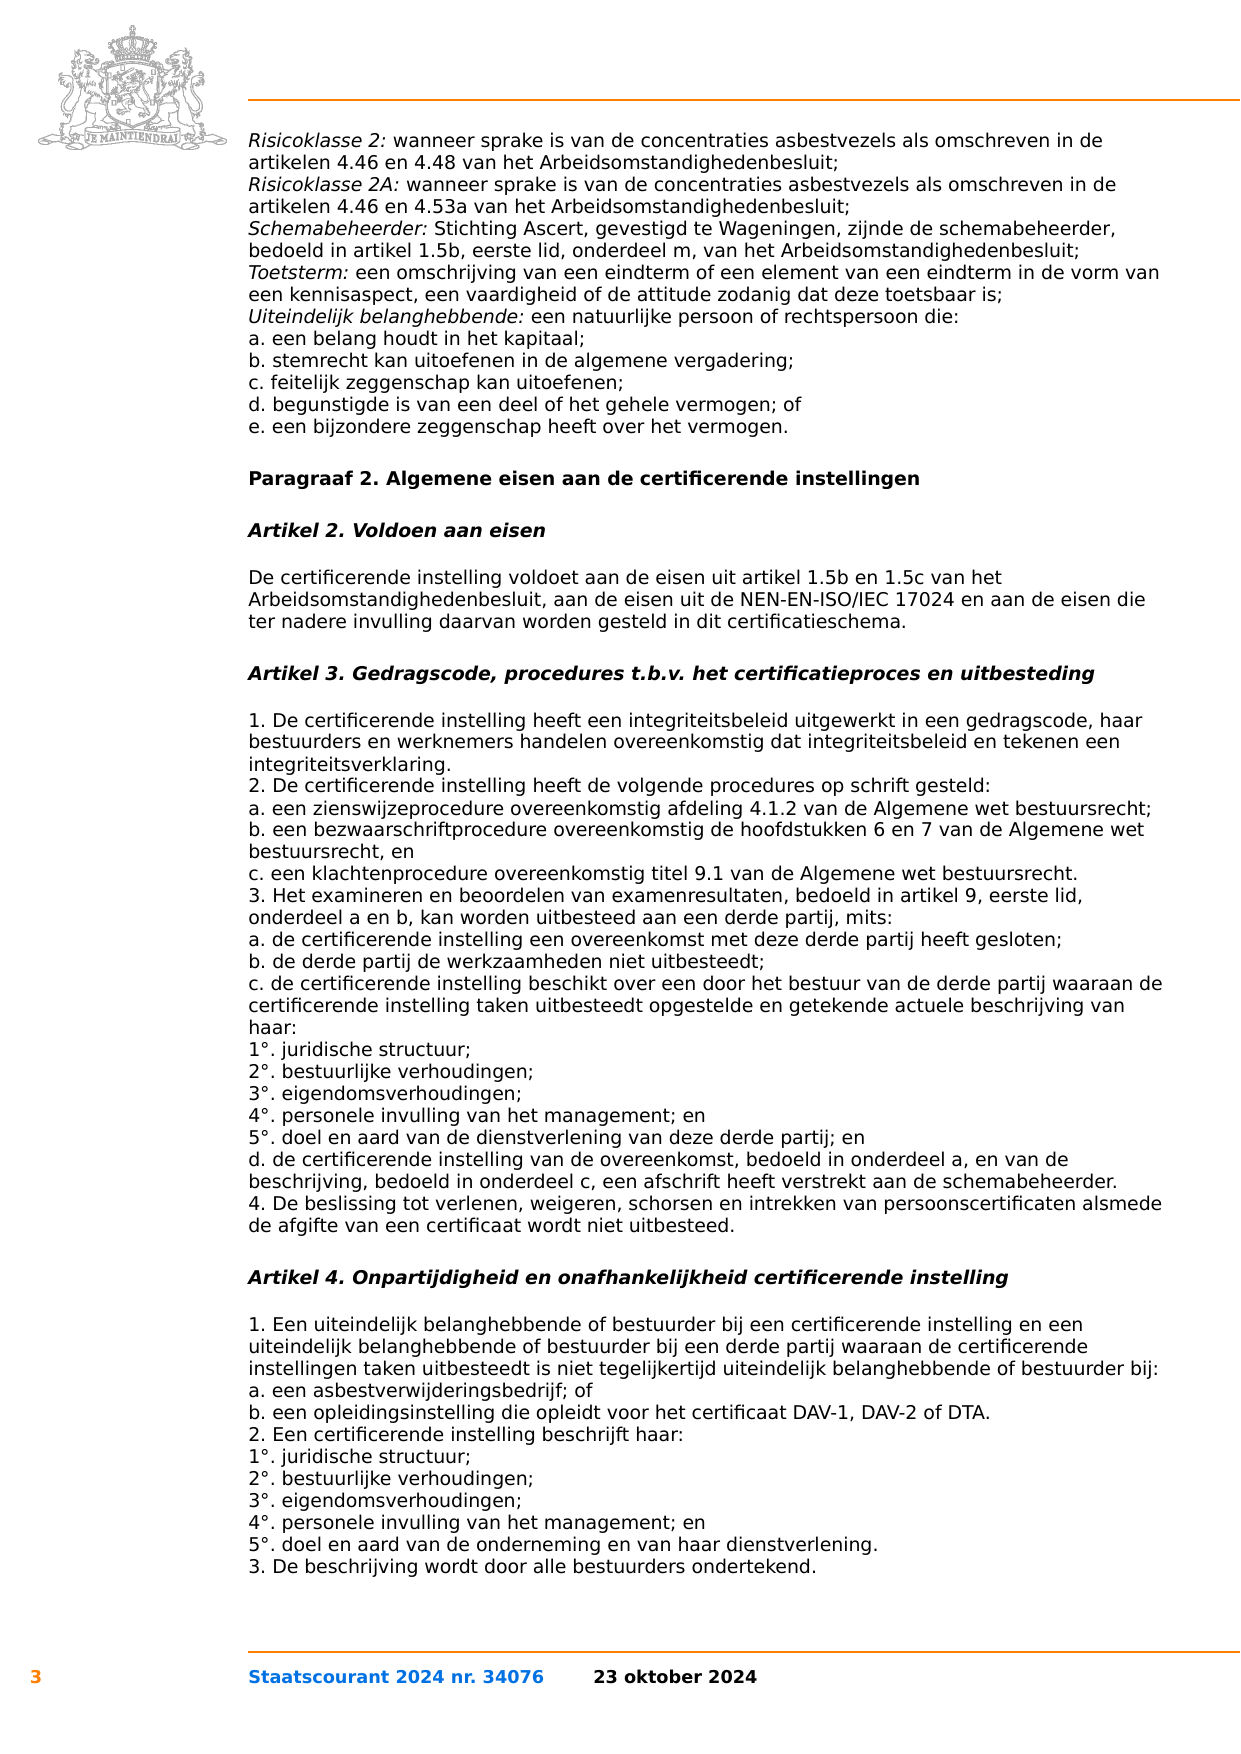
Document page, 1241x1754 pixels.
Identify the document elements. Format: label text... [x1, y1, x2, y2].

text De certificerende instelling voldoet aan de eisen uit artikel 1.5b en 1.5c van het Arbeidsomstandighedenbesluit, aan de eisen uit de NEN-EN-ISO/IEC 17024 en aan de eisen die ter nadere invulling daarvan worden gesteld in dit certificatieschema. [248, 567, 1163, 632]
subtitle Artikel 4. Onpartijdigheid en onafhankelijkheid certificerende instelling [248, 1267, 1163, 1289]
picture [38, 25, 227, 150]
text 4°. personele invulling van het management; en [248, 1105, 1163, 1127]
text b. stemrecht kan uitoefenen in de algemene vergadering; [248, 350, 1163, 372]
text a. een asbestverwijderingsbedrijf; of [248, 1380, 1163, 1402]
text b. de derde partij de werkzaamheden niet uitbesteedt; [248, 951, 1163, 973]
text d. begunstigde is van een deel of het gehele vermogen; of [248, 394, 1163, 416]
text Schemabeheerder: Stichting Ascert, gevestigd te Wageningen, zijnde de schemabeheerder, bedoeld in artikel 1.5b, eerste lid, onderdeel m, van het Arbeidsomstandighedenbesluit; [248, 218, 1163, 262]
text a. een belang houdt in het kapitaal; [248, 328, 1163, 350]
text e. een bijzondere zeggenschap heeft over het vermogen. [248, 416, 1163, 438]
text 2. Een certificerende instelling beschrijft haar: [248, 1424, 1163, 1446]
text b. een opleidingsinstelling die opleidt voor het certificaat DAV-1, DAV-2 of DTA. [248, 1402, 1163, 1424]
text 4. De beslissing tot verlenen, weigeren, schorsen en intrekken van persoonscertificaten alsmede de afgifte van een certificaat wordt niet uitbesteed. [248, 1193, 1163, 1237]
text Risicoklasse 2A: wanneer sprake is van de concentraties asbestvezels als omschreven in de artikelen 4.46 en 4.53a van het Arbeidsomstandighedenbesluit; [248, 174, 1163, 218]
subtitle Paragraaf 2. Algemene eisen aan de certificerende instellingen [248, 468, 1163, 489]
text 1°. juridische structuur; [248, 1446, 1163, 1468]
text 3. De beschrijving wordt door alle bestuurders ondertekend. [248, 1556, 1163, 1578]
text c. een klachtenprocedure overeenkomstig titel 9.1 van de Algemene wet bestuursrecht. [248, 863, 1163, 885]
text 2°. bestuurlijke verhoudingen; [248, 1061, 1163, 1083]
text 1. De certificerende instelling heeft een integriteitsbeleid uitgewerkt in een gedragscode, haar bestuurders en werknemers handelen overeenkomstig dat integriteitsbeleid en tekenen een integriteitsverklaring. [248, 709, 1163, 775]
text 3°. eigendomsverhoudingen; [248, 1083, 1163, 1105]
text 3. Het examineren en beoordelen van examenresultaten, bedoeld in artikel 9, eerste lid, onderdeel a en b, kan worden uitbesteed aan een derde partij, mits: [248, 885, 1163, 929]
subtitle Artikel 2. Voldoen aan eisen [248, 519, 1163, 542]
text 2. De certificerende instelling heeft de volgende procedures op schrift gesteld: [248, 775, 1163, 797]
text 3°. eigendomsverhoudingen; [248, 1490, 1163, 1512]
text Toetsterm: een omschrijving van een eindterm of een element van een eindterm in de vorm van een kennisaspect, een vaardigheid of de attitude zodanig dat deze toetsbaar is; [248, 262, 1163, 306]
text c. feitelijk zeggenschap kan uitoefenen; [248, 372, 1163, 394]
text 5°. doel en aard van de dienstverlening van deze derde partij; en [248, 1127, 1163, 1149]
text 1. Een uiteindelijk belanghebbende of bestuurder bij een certificerende instelling en een uiteindelijk belanghebbende of bestuurder bij een derde partij waaraan de certificerende instellingen taken uitbesteedt is niet tegelijkertijd uiteindelijk belanghebbende of bestuurder bij: [248, 1314, 1163, 1380]
text c. de certificerende instelling beschikt over een door het bestuur van de derde partij waaraan de certificerende instelling taken uitbesteedt opgestelde en getekende actuele beschrijving van haar: [248, 973, 1163, 1039]
text d. de certificerende instelling van de overeenkomst, bedoeld in onderdeel a, en van de beschrijving, bedoeld in onderdeel c, een afschrift heeft verstrekt aan de schemabeheerder. [248, 1149, 1163, 1193]
text 1°. juridische structuur; [248, 1039, 1163, 1061]
text a. een zienswijzeprocedure overeenkomstig afdeling 4.1.2 van de Algemene wet bestuursrecht; [248, 797, 1163, 819]
text 2°. bestuurlijke verhoudingen; [248, 1468, 1163, 1490]
text 4°. personele invulling van het management; en [248, 1512, 1163, 1534]
text a. de certificerende instelling een overeenkomst met deze derde partij heeft gesloten; [248, 929, 1163, 951]
subtitle Artikel 3. Gedragscode, procedures t.b.v. het certificatieproces en uitbesteding [248, 662, 1163, 684]
text Risicoklasse 2: wanneer sprake is van de concentraties asbestvezels als omschreven in de artikelen 4.46 en 4.48 van het Arbeidsomstandighedenbesluit; [248, 130, 1163, 174]
text Uiteindelijk belanghebbende: een natuurlijke persoon of rechtspersoon die: [248, 306, 1163, 328]
text 5°. doel en aard van de onderneming en van haar dienstverlening. [248, 1534, 1163, 1556]
text b. een bezwaarschriftprocedure overeenkomstig de hoofdstukken 6 en 7 van de Algemene wet bestuursrecht, en [248, 819, 1163, 863]
